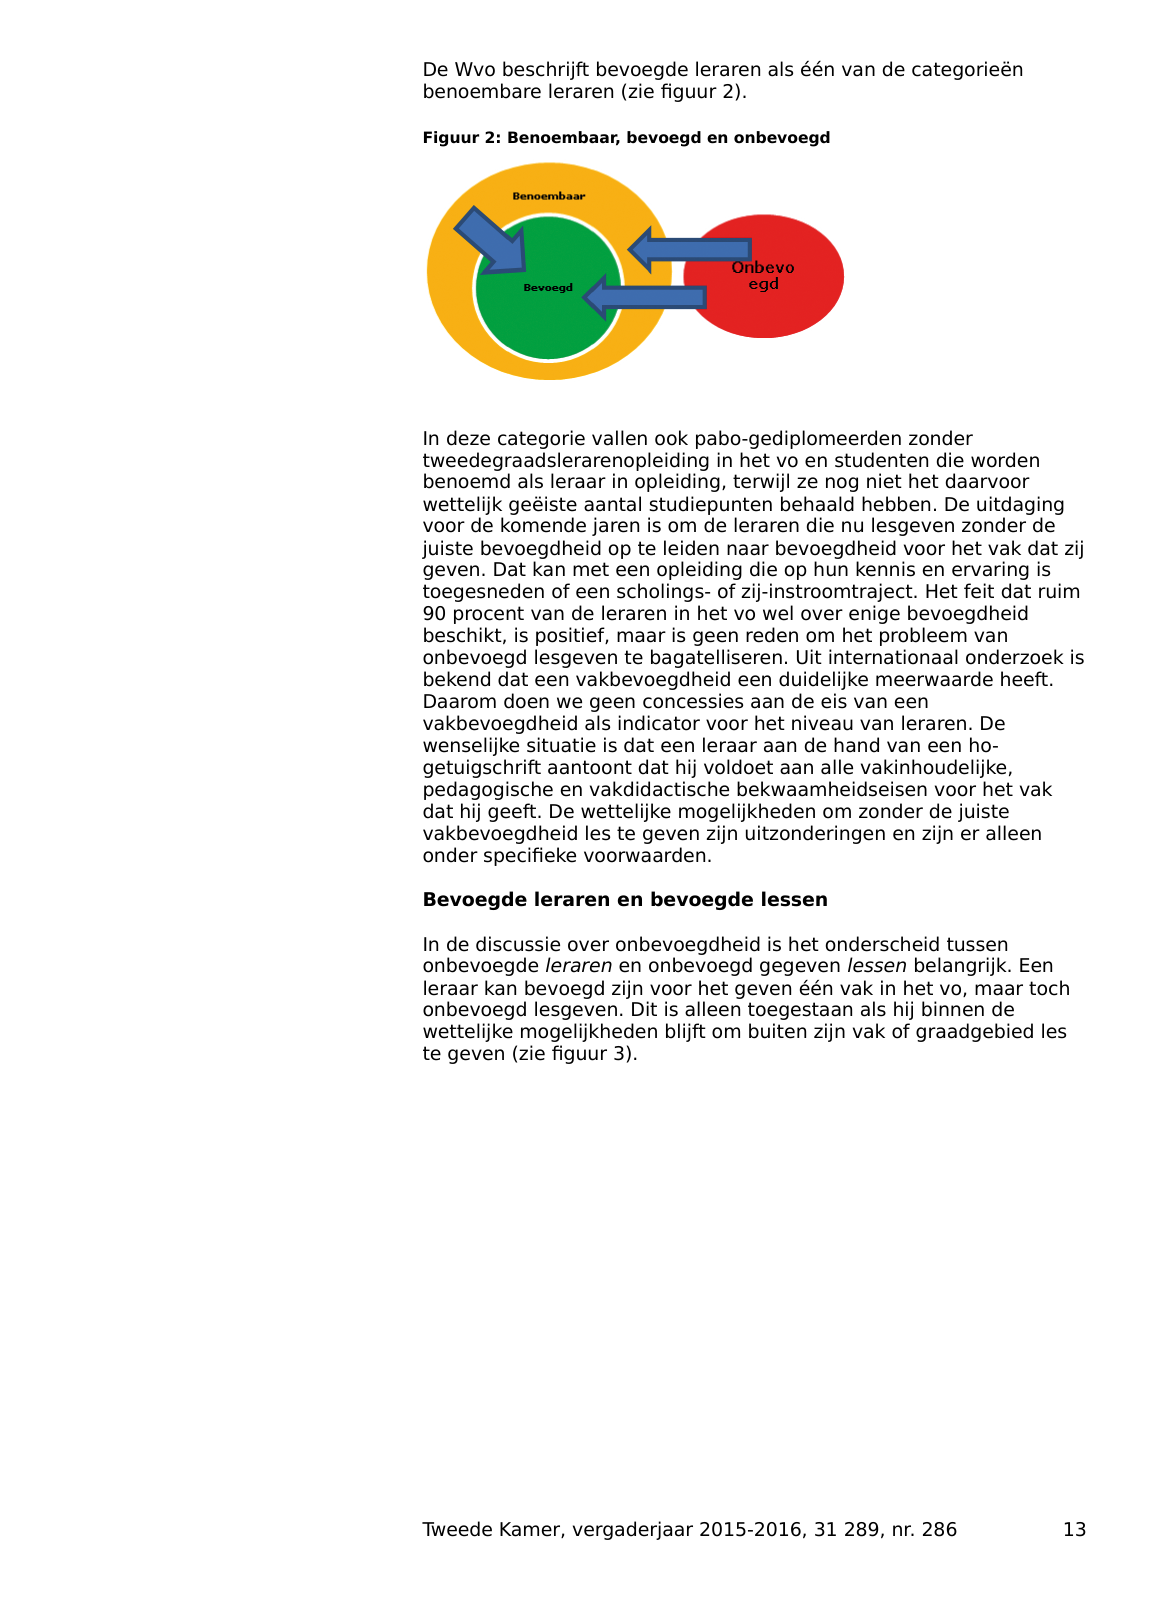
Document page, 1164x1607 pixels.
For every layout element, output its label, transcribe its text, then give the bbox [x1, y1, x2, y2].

text De Wvo beschrijft bevoegde leraren als één van de categorieën benoembare leraren (zie figuur 2). [422, 59, 1087, 103]
subtitle Bevoegde leraren en bevoegde lessen [422, 889, 1087, 911]
picture [422, 158, 848, 384]
text In deze categorie vallen ook pabo-gediplomeerden zonder tweedegraadslerarenopleiding in het vo en studenten die worden benoemd als leraar in opleiding, terwijl ze nog niet het daarvoor wettelijk geëiste aantal studiepunten behaald hebben. De uitdaging voor de komende jaren is om de leraren die nu lesgeven zonder de juiste bevoegdheid op te leiden naar bevoegdheid voor het vak dat zij geven. Dat kan met een opleiding die op hun kennis en ervaring is toegesneden of een scholings- of zij-instroomtraject. Het feit dat ruim 90 procent van de leraren in het vo wel over enige bevoegdheid beschikt, is positief, maar is geen reden om het probleem van onbevoegd lesgeven te bagatelliseren. Uit internationaal onderzoek is bekend dat een vakbevoegdheid een duidelijke meerwaarde heeft. Daarom doen we geen concessies aan de eis van een vakbevoegdheid als indicator voor het niveau van leraren. De wenselijke situatie is dat een leraar aan de hand van een ho-getuigschrift aantoont dat hij voldoet aan alle vakinhoudelijke, pedagogische en vakdidactische bekwaamheidseisen voor het vak dat hij geeft. De wettelijke mogelijkheden om zonder de juiste vakbevoegdheid les te geven zijn uitzonderingen en zijn er alleen onder specifieke voorwaarden. [422, 427, 1087, 867]
text Figuur 2: Benoembaar, bevoegd en onbevoegd [422, 129, 847, 147]
text In de discussie over onbevoegdheid is het onderscheid tussen onbevoegde leraren en onbevoegd gegeven lessen belangrijk. Een leraar kan bevoegd zijn voor het geven één vak in het vo, maar toch onbevoegd lesgeven. Dit is alleen toegestaan als hij binnen de wettelijke mogelijkheden blijft om buiten zijn vak of graadgebied les te geven (zie figuur 3). [422, 933, 1087, 1065]
